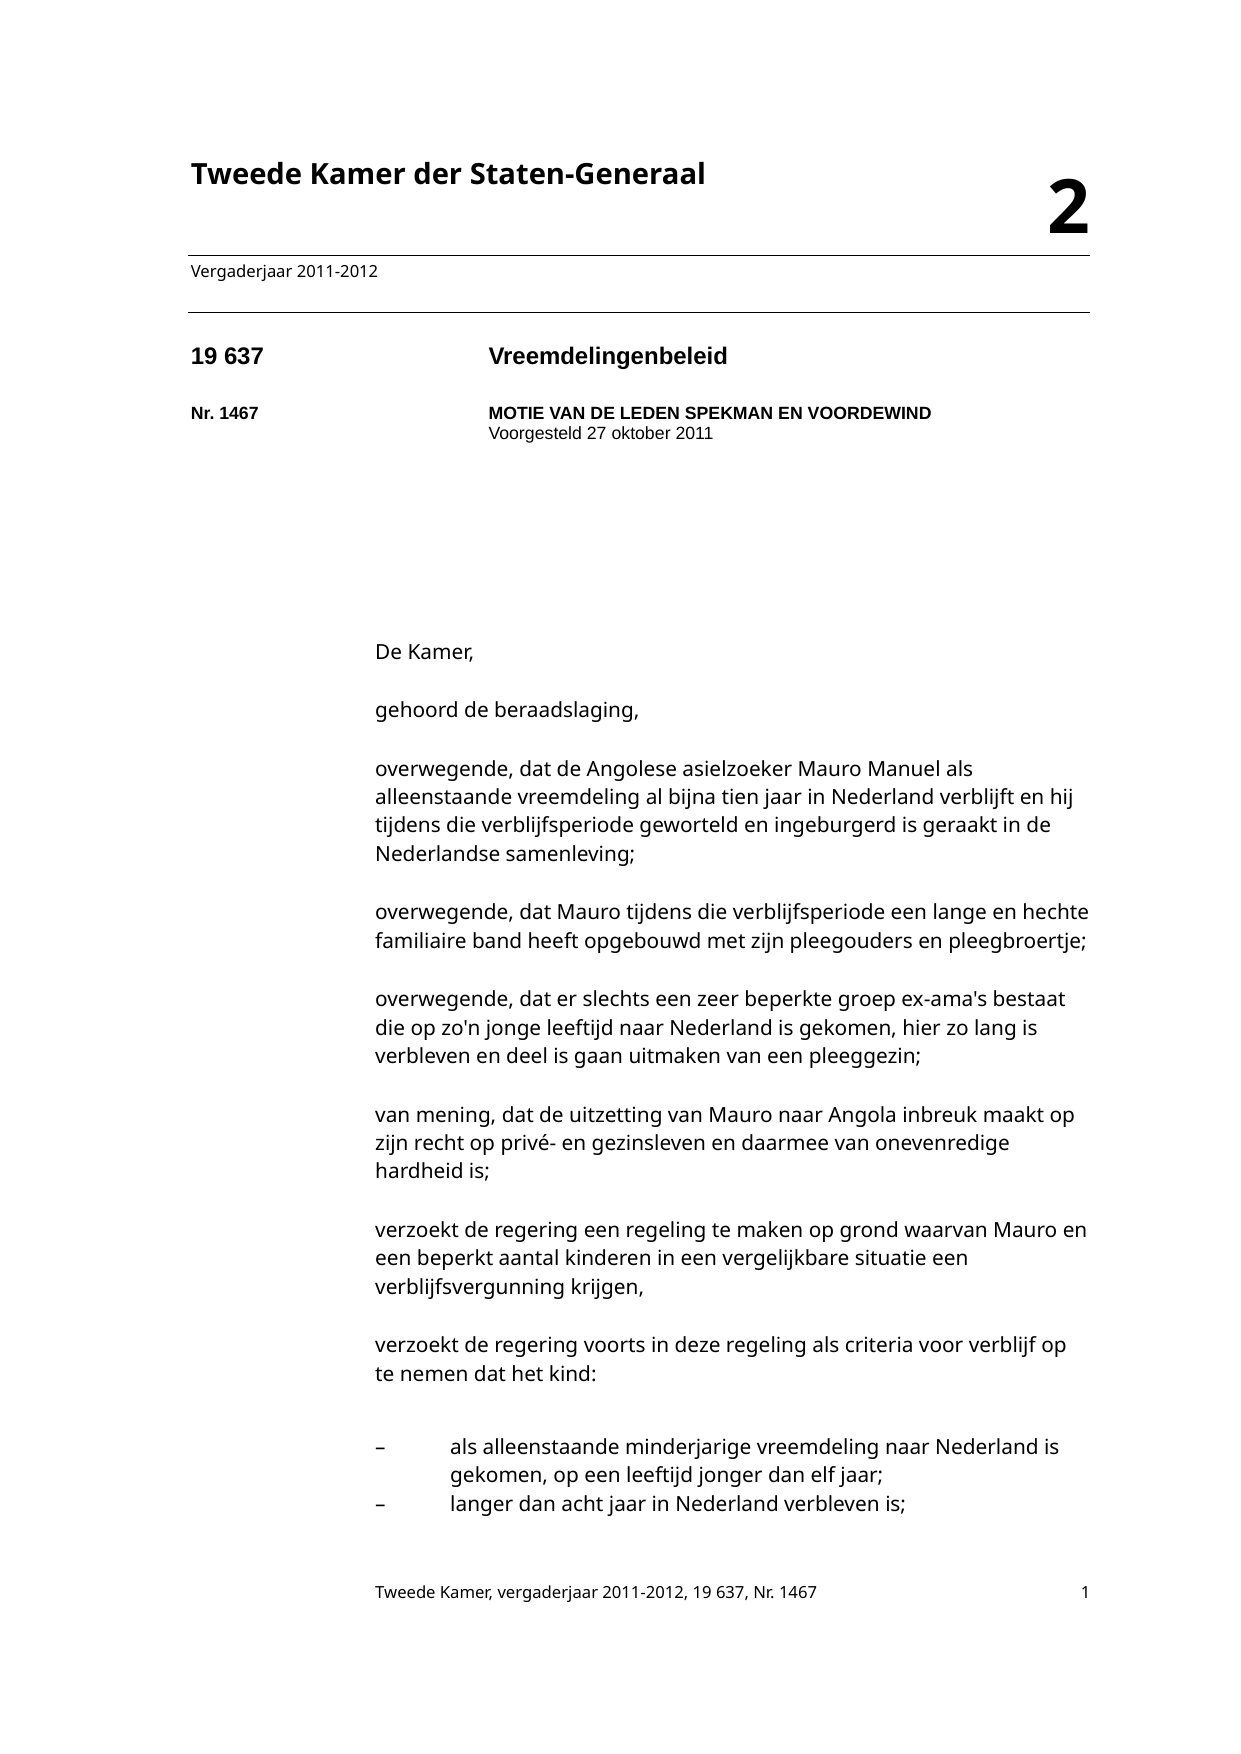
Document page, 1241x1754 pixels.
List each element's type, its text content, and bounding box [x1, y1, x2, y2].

table_cell [485, 256, 1090, 312]
text overwegende, dat de Angolese asielzoeker Mauro Manuel als alleenstaande vreemdeling al bijna tien jaar in Nederland verblijft en hij tijdens die verblijfsperiode geworteld en ingeburgerd is geraakt in de Nederlandse samenleving; [375, 754, 1090, 867]
list als alleenstaande minderjarige vreemdeling naar Nederland is gekomen, op een leeftijd jonger dan elf jaar; [375, 1432, 1090, 1489]
text overwegende, dat er slechts een zeer beperkte groep ex-ama's bestaat die op zo'n jonge leeftijd naar Nederland is gekomen, hier zo lang is verbleven en deel is gaan uitmaken van een pleeggezin; [375, 984, 1090, 1070]
table_cell [485, 313, 1090, 339]
text overwegende, dat Mauro tijdens die verblijfsperiode een lange en hechte familiaire band heeft opgebouwd met zijn pleegouders en pleegbroertje; [375, 897, 1090, 954]
text verzoekt de regering een regeling te maken op grond waarvan Mauro en een beperkt aantal kinderen in een vergelijkbare situatie een verblijfsvergunning krijgen, [375, 1215, 1090, 1300]
table_cell 19 637 [188, 339, 485, 399]
table_header Tweede Kamer der Staten-Generaal [188, 150, 909, 255]
table_cell Vergaderjaar 2011-2012 [188, 256, 485, 312]
table_cell MOTIE VAN DE LEDEN SPEKMAN EN VOORDEWIND Voorgesteld 27 oktober 2011 [485, 399, 1090, 518]
text van mening, dat de uitzetting van Mauro naar Angola inbreuk maakt op zijn recht op privé- en gezinsleven en daarmee van onevenredige hardheid is; [375, 1100, 1090, 1185]
text verzoekt de regering voorts in deze regeling als criteria voor verblijf op te nemen dat het kind: [375, 1330, 1090, 1387]
text gehoord de beraadslaging, [375, 695, 1090, 724]
table_cell Nr. 1467 [188, 399, 485, 518]
list langer dan acht jaar in Nederland verbleven is; [375, 1489, 1090, 1517]
table_cell [188, 313, 485, 339]
table_header 2 [910, 150, 1090, 255]
text De Kamer, [375, 637, 1090, 665]
table_cell Vreemdelingenbeleid [485, 339, 1090, 399]
